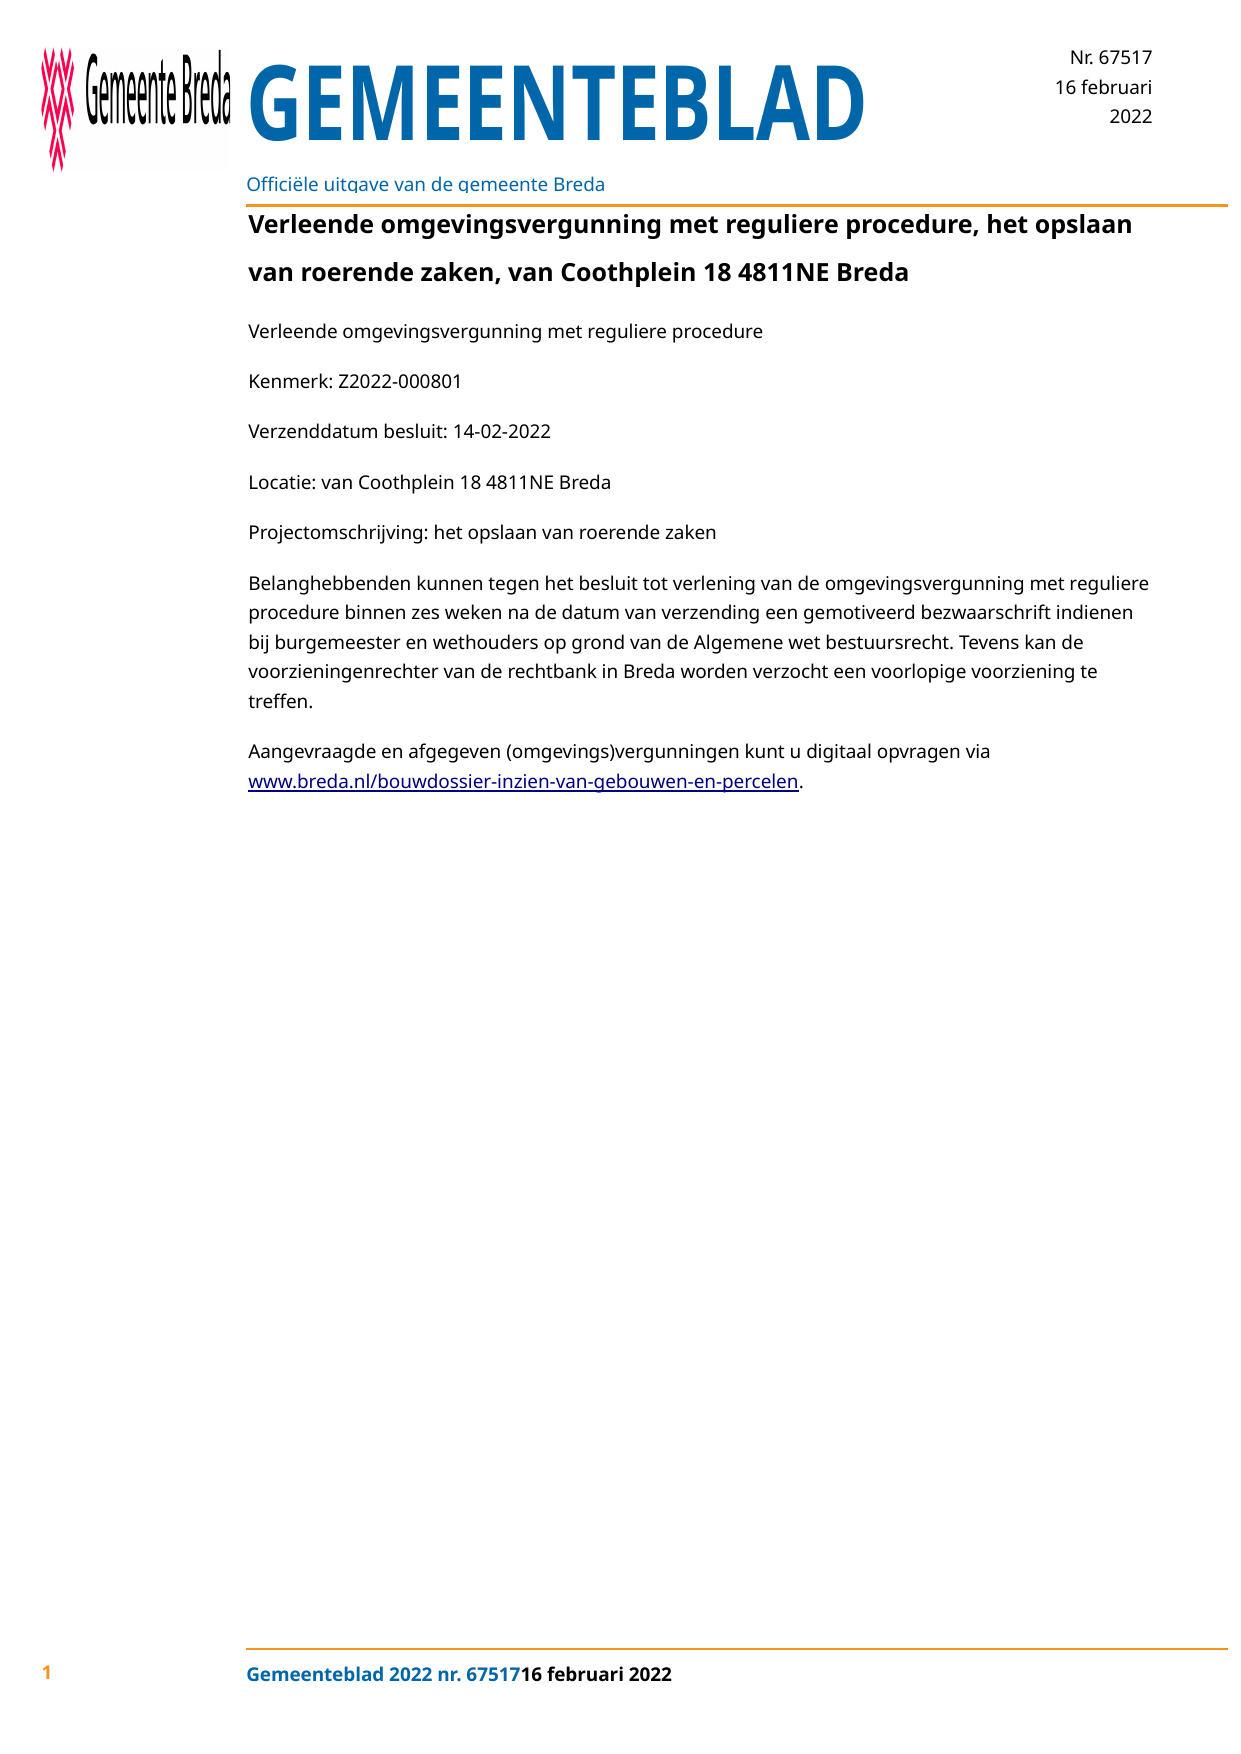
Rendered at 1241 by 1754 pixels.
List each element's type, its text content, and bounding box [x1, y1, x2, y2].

text Aangevraagde en afgegeven (omgevings)vergunningen kunt u digitaal opvragen via www.breda.nl/bouwdossier-inzien-van-gebouwen-en-percelen. [248, 739, 1152, 794]
text Verleende omgevingsvergunning met reguliere procedure [248, 318, 1152, 344]
text Verzenddatum besluit: 14-02-2022 [248, 419, 1152, 444]
text Kenmerk: Z2022-000801 [248, 368, 1152, 394]
text Locatie: van Coothplein 18 4811NE Breda [248, 469, 1152, 495]
text Verleende omgevingsvergunning met reguliere procedure, het opslaan van roerende zaken, van Coothplein 18 4811NE Breda [248, 207, 1152, 288]
text Belanghebbenden kunnen tegen het besluit tot verlening van de omgevingsvergunning met reguliere procedure binnen zes weken na de datum van verzending een gemotiveerd bezwaarschrift indienen bij burgemeester en wethouders op grond van de Algemene wet bestuursrecht. Tevens kan de voorzieningenrechter van de rechtbank in Breda worden verzocht een voorlopige voorziening te treffen. [248, 570, 1152, 714]
text Projectomschrijving: het opslaan van roerende zaken [248, 519, 1152, 545]
picture [41, 47, 231, 172]
